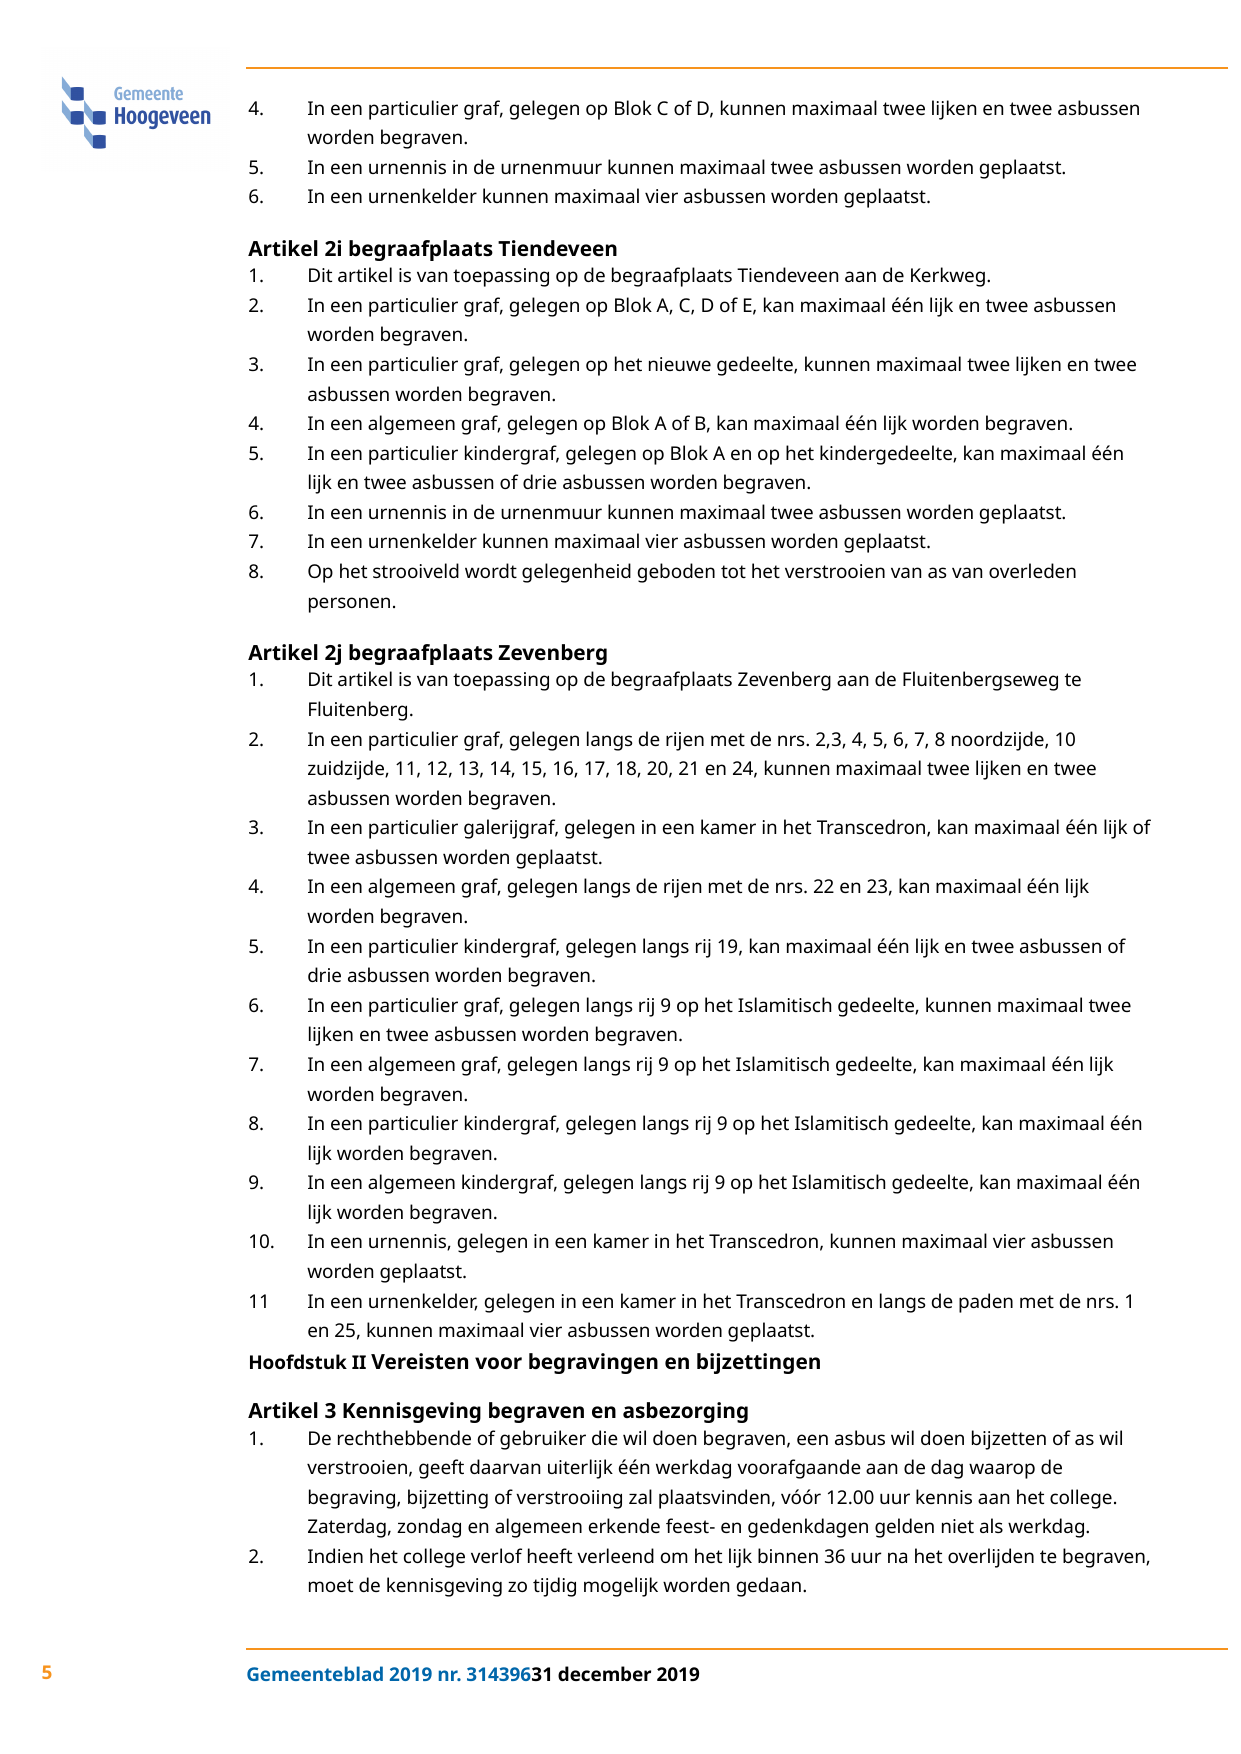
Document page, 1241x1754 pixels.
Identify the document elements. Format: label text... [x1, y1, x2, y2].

text Artikel 3 Kennisgeving begraven en asbezorging [248, 1396, 1152, 1425]
list In een particulier graf, gelegen op Blok A, C, D of E, kan maximaal één lijk en twee asbussen worden begraven. [248, 292, 1152, 347]
list Op het strooiveld wordt gelegenheid geboden tot het verstrooien van as van overleden personen. [248, 558, 1152, 613]
list In een algemeen kindergraf, gelegen langs rij 9 op het Islamitisch gedeelte, kan maximaal één lijk worden begraven. [248, 1169, 1152, 1225]
list In een particulier kindergraf, gelegen langs rij 9 op het Islamitisch gedeelte, kan maximaal één lijk worden begraven. [248, 1110, 1152, 1166]
list In een urnenkelder, gelegen in een kamer in het Transcedron en langs de paden met de nrs. 1 en 25, kunnen maximaal vier asbussen worden geplaatst. [248, 1288, 1152, 1343]
list Indien het college verlof heeft verleend om het lijk binnen 36 uur na het overlijden te begraven, moet de kennisgeving zo tijdig mogelijk worden gedaan. [248, 1543, 1152, 1598]
list In een algemeen graf, gelegen langs de rijen met de nrs. 22 en 23, kan maximaal één lijk worden begraven. [248, 874, 1152, 929]
list In een urnennis in de urnenmuur kunnen maximaal twee asbussen worden geplaatst. [248, 499, 1152, 525]
list In een algemeen graf, gelegen langs rij 9 op het Islamitisch gedeelte, kan maximaal één lijk worden begraven. [248, 1051, 1152, 1107]
picture [41, 47, 231, 172]
list In een particulier kindergraf, gelegen op Blok A en op het kindergedeelte, kan maximaal één lijk en twee asbussen of drie asbussen worden begraven. [248, 440, 1152, 495]
list In een particulier graf, gelegen langs rij 9 op het Islamitisch gedeelte, kunnen maximaal twee lijken en twee asbussen worden begraven. [248, 992, 1152, 1047]
list In een particulier graf, gelegen op het nieuwe gedeelte, kunnen maximaal twee lijken en twee asbussen worden begraven. [248, 351, 1152, 406]
list In een algemeen graf, gelegen op Blok A of B, kan maximaal één lijk worden begraven. [248, 410, 1152, 436]
list In een particulier galerijgraf, gelegen in een kamer in het Transcedron, kan maximaal één lijk of twee asbussen worden geplaatst. [248, 814, 1152, 870]
text Hoofdstuk II Vereisten voor begravingen en bijzettingen [248, 1347, 1152, 1376]
list In een urnennis, gelegen in een kamer in het Transcedron, kunnen maximaal vier asbussen worden geplaatst. [248, 1229, 1152, 1284]
list In een particulier kindergraf, gelegen langs rij 19, kan maximaal één lijk en twee asbussen of drie asbussen worden begraven. [248, 933, 1152, 988]
text Artikel 2j begraafplaats Zevenberg [248, 638, 1152, 667]
list In een urnenkelder kunnen maximaal vier asbussen worden geplaatst. [248, 529, 1152, 554]
list In een urnennis in de urnenmuur kunnen maximaal twee asbussen worden geplaatst. [248, 154, 1152, 180]
text Artikel 2i begraafplaats Tiendeveen [248, 234, 1152, 262]
list In een urnenkelder kunnen maximaal vier asbussen worden geplaatst. [248, 183, 1152, 209]
list Dit artikel is van toepassing op de begraafplaats Tiendeveen aan de Kerkweg. [248, 262, 1152, 288]
list De rechthebbende of gebruiker die wil doen begraven, een asbus wil doen bijzetten of as wil verstrooien, geeft daarvan uiterlijk één werkdag voorafgaande aan de dag waarop de begraving, bijzetting of verstrooiing zal plaatsvinden, vóór 12.00 uur kennis aan het college. Zaterdag, zondag en algemeen erkende feest- en gedenkdagen gelden niet als werkdag. [248, 1425, 1152, 1539]
list Dit artikel is van toepassing op de begraafplaats Zevenberg aan de Fluitenbergseweg te Fluitenberg. [248, 667, 1152, 722]
list In een particulier graf, gelegen op Blok C of D, kunnen maximaal twee lijken en twee asbussen worden begraven. [248, 95, 1152, 150]
list In een particulier graf, gelegen langs de rijen met de nrs. 2,3, 4, 5, 6, 7, 8 noordzijde, 10 zuidzijde, 11, 12, 13, 14, 15, 16, 17, 18, 20, 21 en 24, kunnen maximaal twee lijken en twee asbussen worden begraven. [248, 726, 1152, 811]
